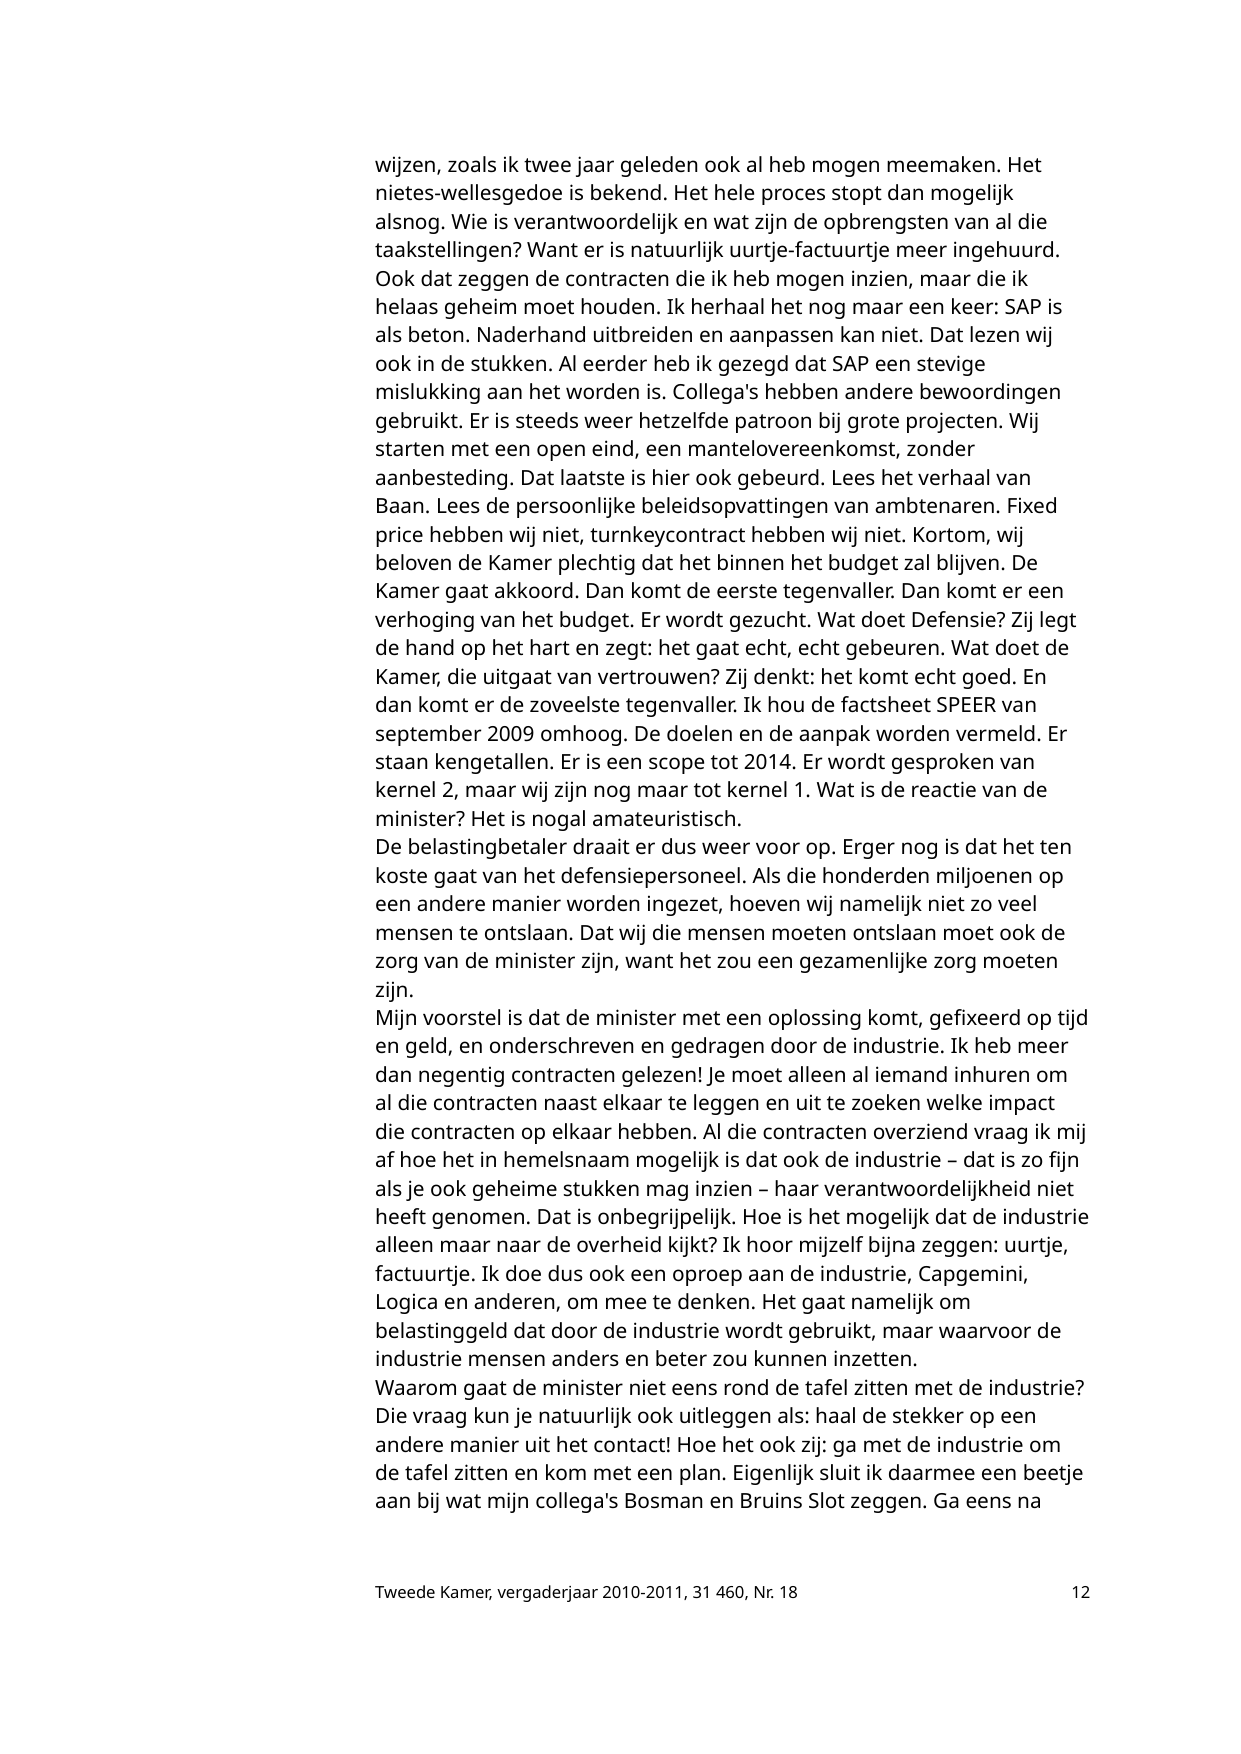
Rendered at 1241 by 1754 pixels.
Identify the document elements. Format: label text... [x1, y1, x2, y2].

text wijzen, zoals ik twee jaar geleden ook al heb mogen meemaken. Het nietes-wellesgedoe is bekend. Het hele proces stopt dan mogelijk alsnog. Wie is verantwoordelijk en wat zijn de opbrengsten van al die taakstellingen? Want er is natuurlijk uurtje-factuurtje meer ingehuurd. Ook dat zeggen de contracten die ik heb mogen inzien, maar die ik helaas geheim moet houden. Ik herhaal het nog maar een keer: SAP is als beton. Naderhand uitbreiden en aanpassen kan niet. Dat lezen wij ook in de stukken. Al eerder heb ik gezegd dat SAP een stevige mislukking aan het worden is. Collega's hebben andere bewoordingen gebruikt. Er is steeds weer hetzelfde patroon bij grote projecten. Wij starten met een open eind, een mantelovereenkomst, zonder aanbesteding. Dat laatste is hier ook gebeurd. Lees het verhaal van Baan. Lees de persoonlijke beleidsopvattingen van ambtenaren. Fixed price hebben wij niet, turnkeycontract hebben wij niet. Kortom, wij beloven de Kamer plechtig dat het binnen het budget zal blijven. De Kamer gaat akkoord. Dan komt de eerste tegenvaller. Dan komt er een verhoging van het budget. Er wordt gezucht. Wat doet Defensie? Zij legt de hand op het hart en zegt: het gaat echt, echt gebeuren. Wat doet de Kamer, die uitgaat van vertrouwen? Zij denkt: het komt echt goed. En dan komt er de zoveelste tegenvaller. Ik hou de factsheet SPEER van september 2009 omhoog. De doelen en de aanpak worden vermeld. Er staan kengetallen. Er is een scope tot 2014. Er wordt gesproken van kernel 2, maar wij zijn nog maar tot kernel 1. Wat is de reactie van de minister? Het is nogal amateuristisch. [375, 150, 1090, 832]
text Waarom gaat de minister niet eens rond de tafel zitten met de industrie? Die vraag kun je natuurlijk ook uitleggen als: haal de stekker op een andere manier uit het contact! Hoe het ook zij: ga met de industrie om de tafel zitten en kom met een plan. Eigenlijk sluit ik daarmee een beetje aan bij wat mijn collega's Bosman en Bruins Slot zeggen. Ga eens na [375, 1373, 1090, 1515]
text De belastingbetaler draait er dus weer voor op. Erger nog is dat het ten koste gaat van het defensiepersoneel. Als die honderden miljoenen op een andere manier worden ingezet, hoeven wij namelijk niet zo veel mensen te ontslaan. Dat wij die mensen moeten ontslaan moet ook de zorg van de minister zijn, want het zou een gezamenlijke zorg moeten zijn. [375, 832, 1090, 1003]
text Mijn voorstel is dat de minister met een oplossing komt, gefixeerd op tijd en geld, en onderschreven en gedragen door de industrie. Ik heb meer dan negentig contracten gelezen! Je moet alleen al iemand inhuren om al die contracten naast elkaar te leggen en uit te zoeken welke impact die contracten op elkaar hebben. Al die contracten overziend vraag ik mij af hoe het in hemelsnaam mogelijk is dat ook de industrie – dat is zo fijn als je ook geheime stukken mag inzien – haar verantwoordelijkheid niet heeft genomen. Dat is onbegrijpelijk. Hoe is het mogelijk dat de industrie alleen maar naar de overheid kijkt? Ik hoor mijzelf bijna zeggen: uurtje, factuurtje. Ik doe dus ook een oproep aan de industrie, Capgemini, Logica en anderen, om mee te denken. Het gaat namelijk om belastinggeld dat door de industrie wordt gebruikt, maar waarvoor de industrie mensen anders en beter zou kunnen inzetten. [375, 1003, 1090, 1373]
